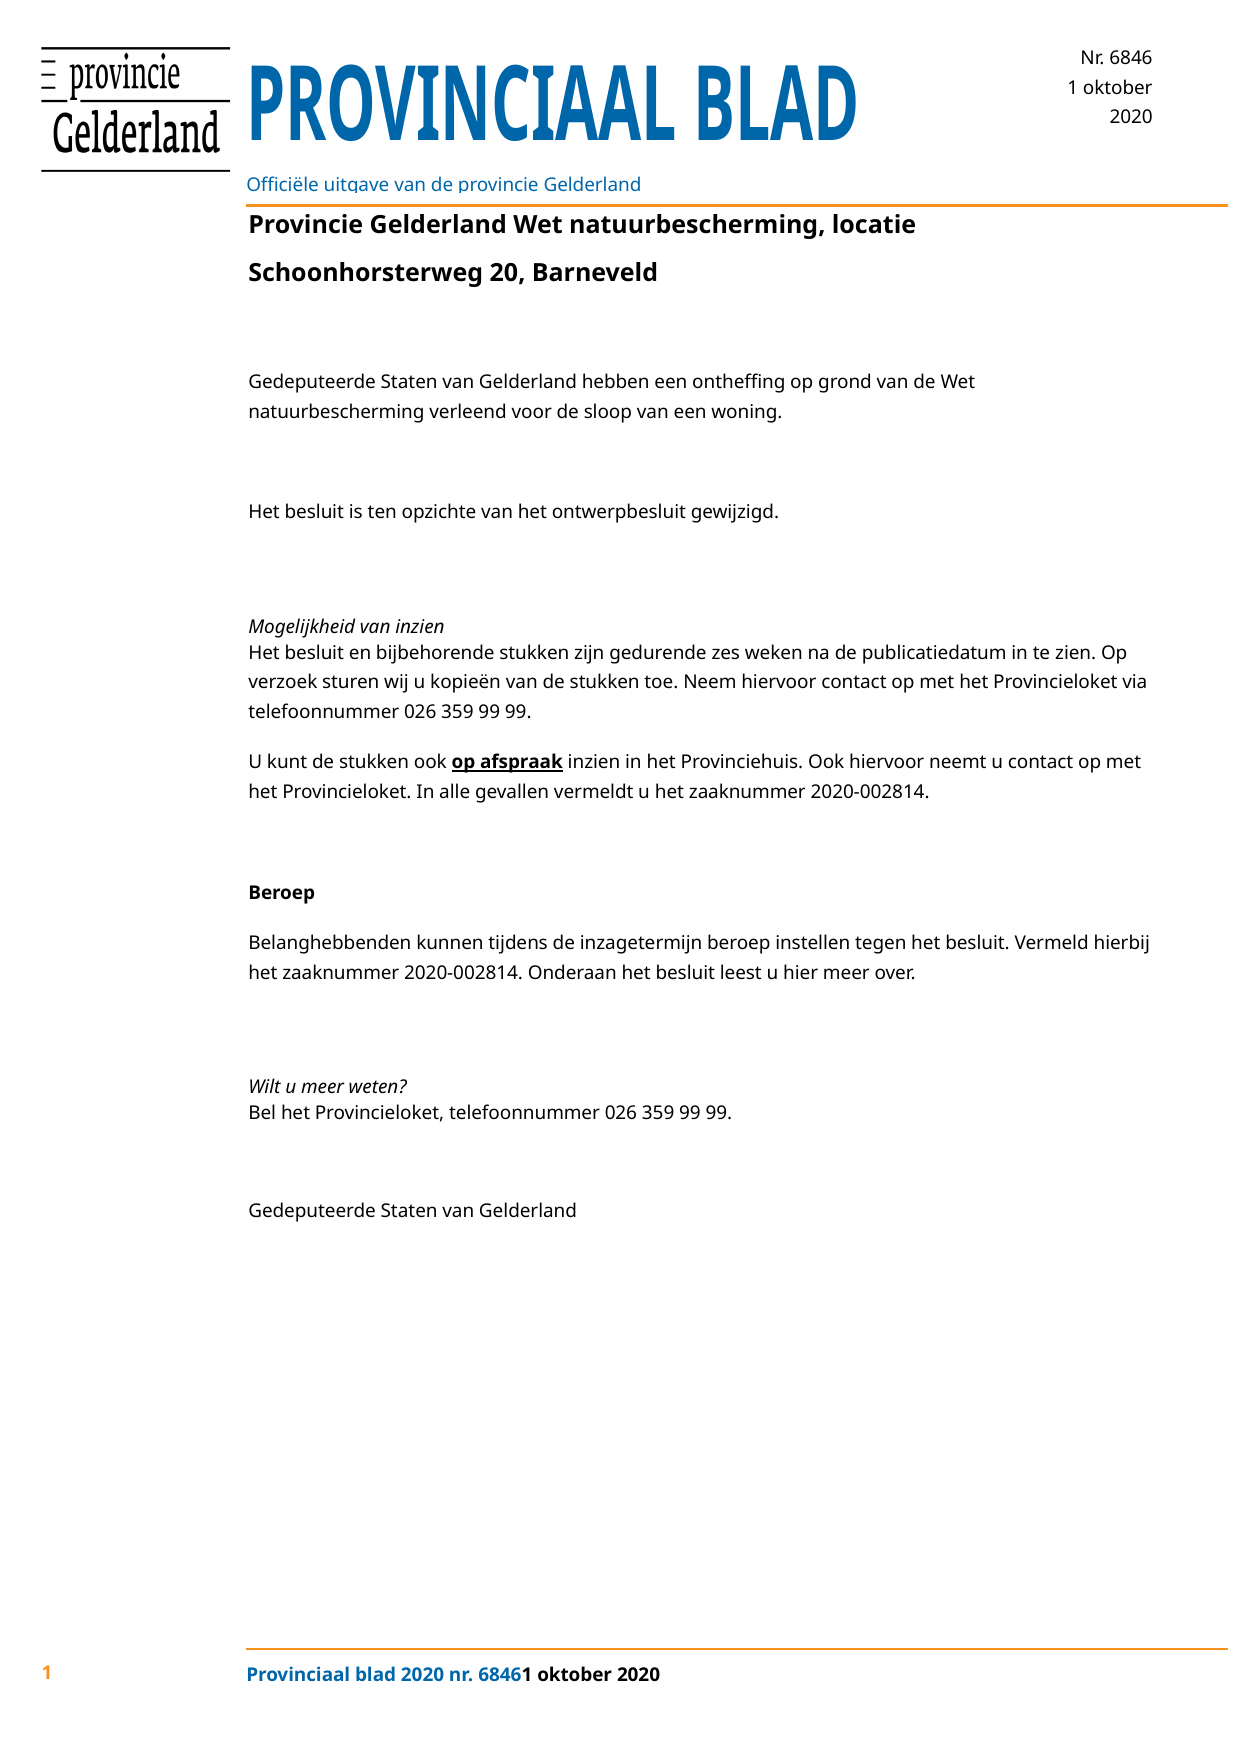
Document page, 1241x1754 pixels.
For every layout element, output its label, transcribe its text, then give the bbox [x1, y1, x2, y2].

text Bel het Provincieloket, telefoonnummer 026 359 99 99. [248, 1099, 1152, 1125]
text Mogelijkheid van inzien [248, 613, 1152, 639]
text Gedeputeerde Staten van Gelderland [248, 1197, 1152, 1223]
text Wilt u meer weten? [248, 1073, 1152, 1099]
text Beroep [248, 879, 1152, 904]
picture [41, 47, 231, 172]
text U kunt de stukken ook op afspraak inzien in het Provinciehuis. Ook hiervoor neemt u contact op met het Provincieloket. In alle gevallen vermeldt u het zaaknummer 2020-002814. [248, 748, 1152, 804]
text Belanghebbenden kunnen tijdens de inzagetermijn beroep instellen tegen het besluit. Vermeld hierbij het zaaknummer 2020-002814. Onderaan het besluit leest u hier meer over. [248, 929, 1152, 984]
text Gedeputeerde Staten van Gelderland hebben een ontheffing op grond van de Wet natuurbescherming verleend voor de sloop van een woning. [248, 368, 1152, 424]
text Het besluit en bijbehorende stukken zijn gedurende zes weken na de publicatiedatum in te zien. Op verzoek sturen wij u kopieën van de stukken toe. Neem hiervoor contact op met het Provincieloket via telefoonnummer 026 359 99 99. [248, 639, 1152, 724]
text Het besluit is ten opzichte van het ontwerpbesluit gewijzigd. [248, 499, 1152, 524]
text Provincie Gelderland Wet natuurbescherming, locatie Schoonhorsterweg 20, Barneveld [248, 207, 1152, 288]
